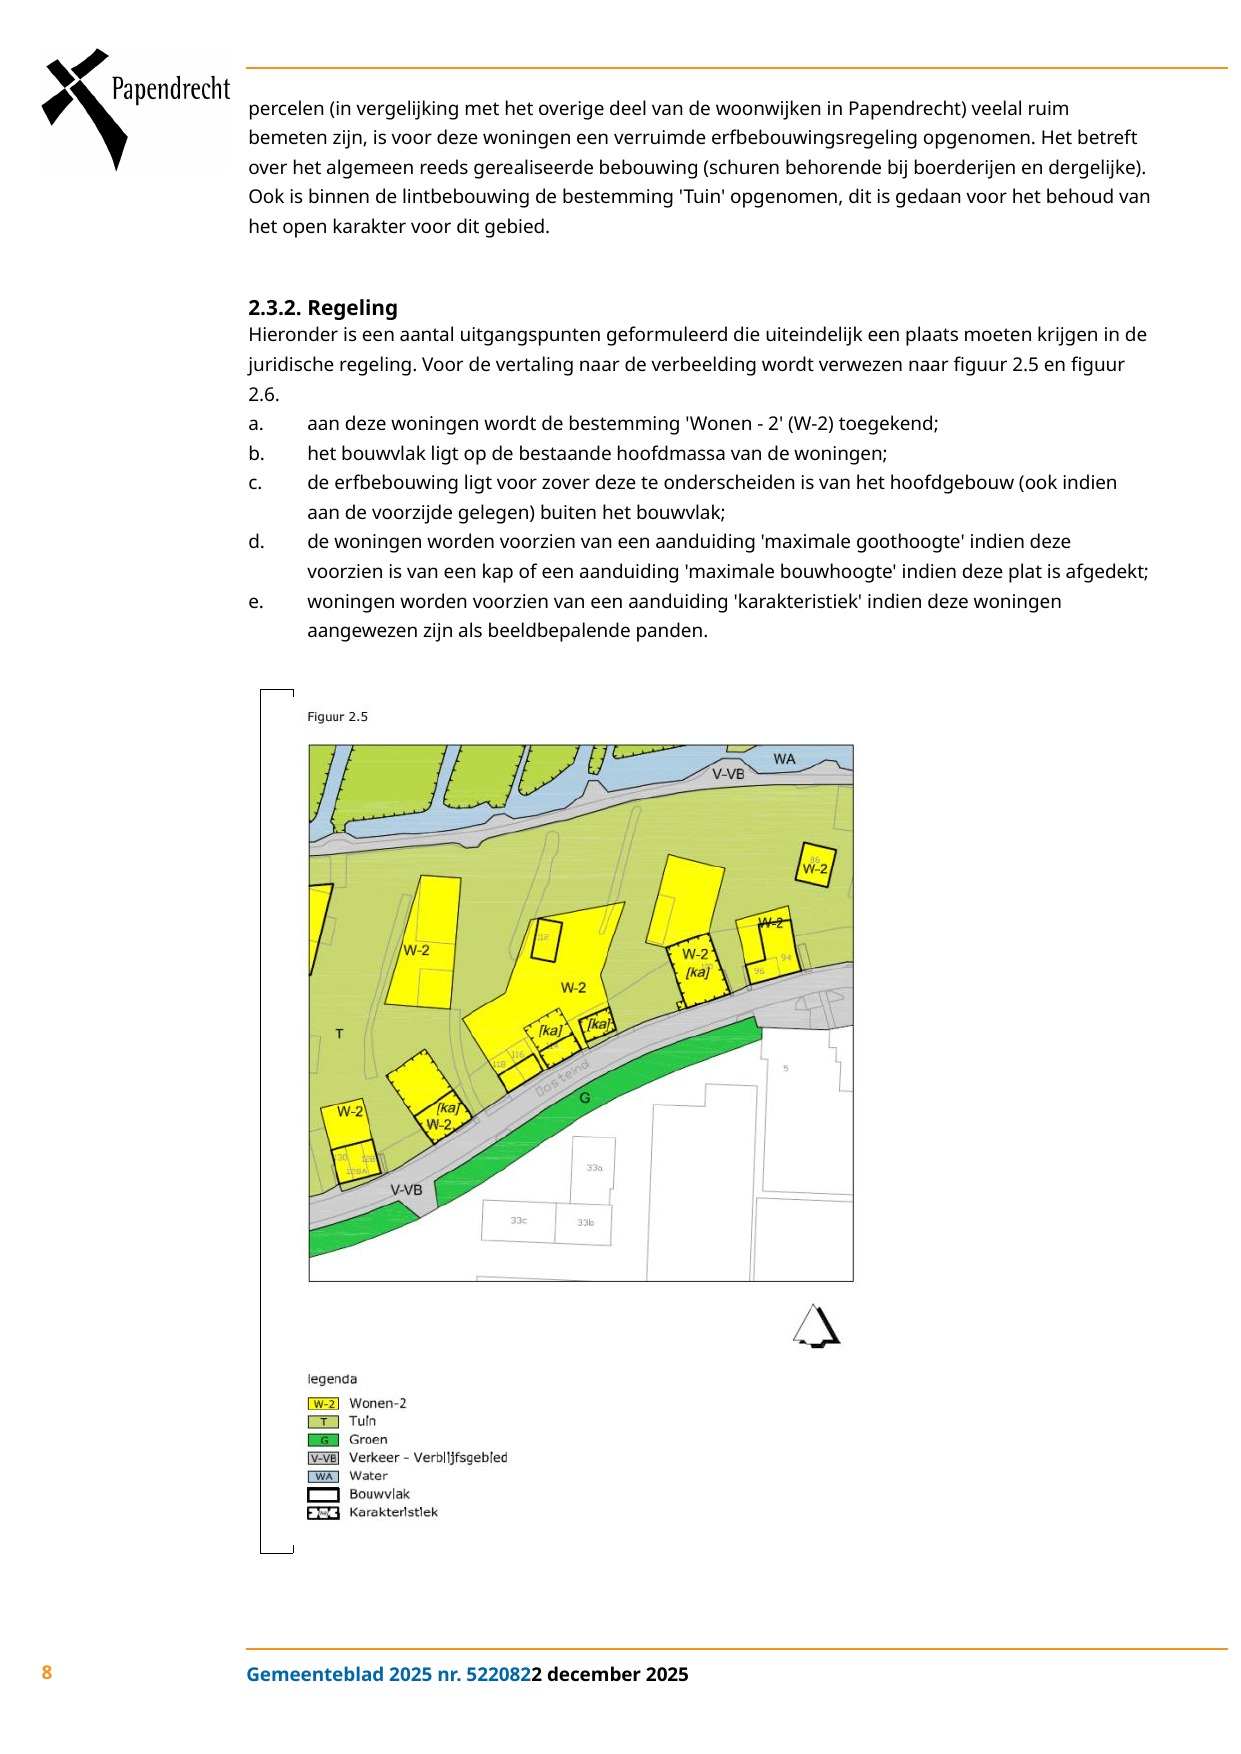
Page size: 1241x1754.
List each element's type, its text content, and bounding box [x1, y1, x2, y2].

list aan deze woningen wordt de bestemming 'Wonen - 2' (W-2) toegekend; [248, 410, 1152, 436]
text Hieronder is een aantal uitgangspunten geformuleerd die uiteindelijk een plaats moeten krijgen in de juridische regeling. Voor de vertaling naar de verbeelding wordt verwezen naar figuur 2.5 en figuur 2.6. [248, 322, 1152, 406]
list de woningen worden voorzien van een aanduiding 'maximale goothoogte' indien deze voorzien is van een kap of een aanduiding 'maximale bouwhoogte' indien deze plat is afgedekt; [248, 529, 1152, 584]
text percelen (in vergelijking met het overige deel van de woonwijken in Papendrecht) veelal ruim bemeten zijn, is voor deze woningen een verruimde erfbebouwingsregeling opgenomen. Het betreft over het algemeen reeds gerealiseerde bebouwing (schuren behorende bij boerderijen en dergelijke). Ook is binnen de lintbebouwing de bestemming 'Tuin' opgenomen, dit is gedaan voor het behoud van het open karakter voor dit gebied. [248, 95, 1152, 239]
picture [268, 697, 914, 1545]
list het bouwvlak ligt op de bestaande hoofdmassa van de woningen; [248, 440, 1152, 466]
list de erfbebouwing ligt voor zover deze te onderscheiden is van het hoofdgebouw (ook indien aan de voorzijde gelegen) buiten het bouwvlak; [248, 469, 1152, 525]
picture [41, 47, 231, 172]
list woningen worden voorzien van een aanduiding 'karakteristiek' indien deze woningen aangewezen zijn als beeldbepalende panden. [248, 588, 1152, 643]
text 2.3.2. Regeling [248, 293, 1152, 322]
